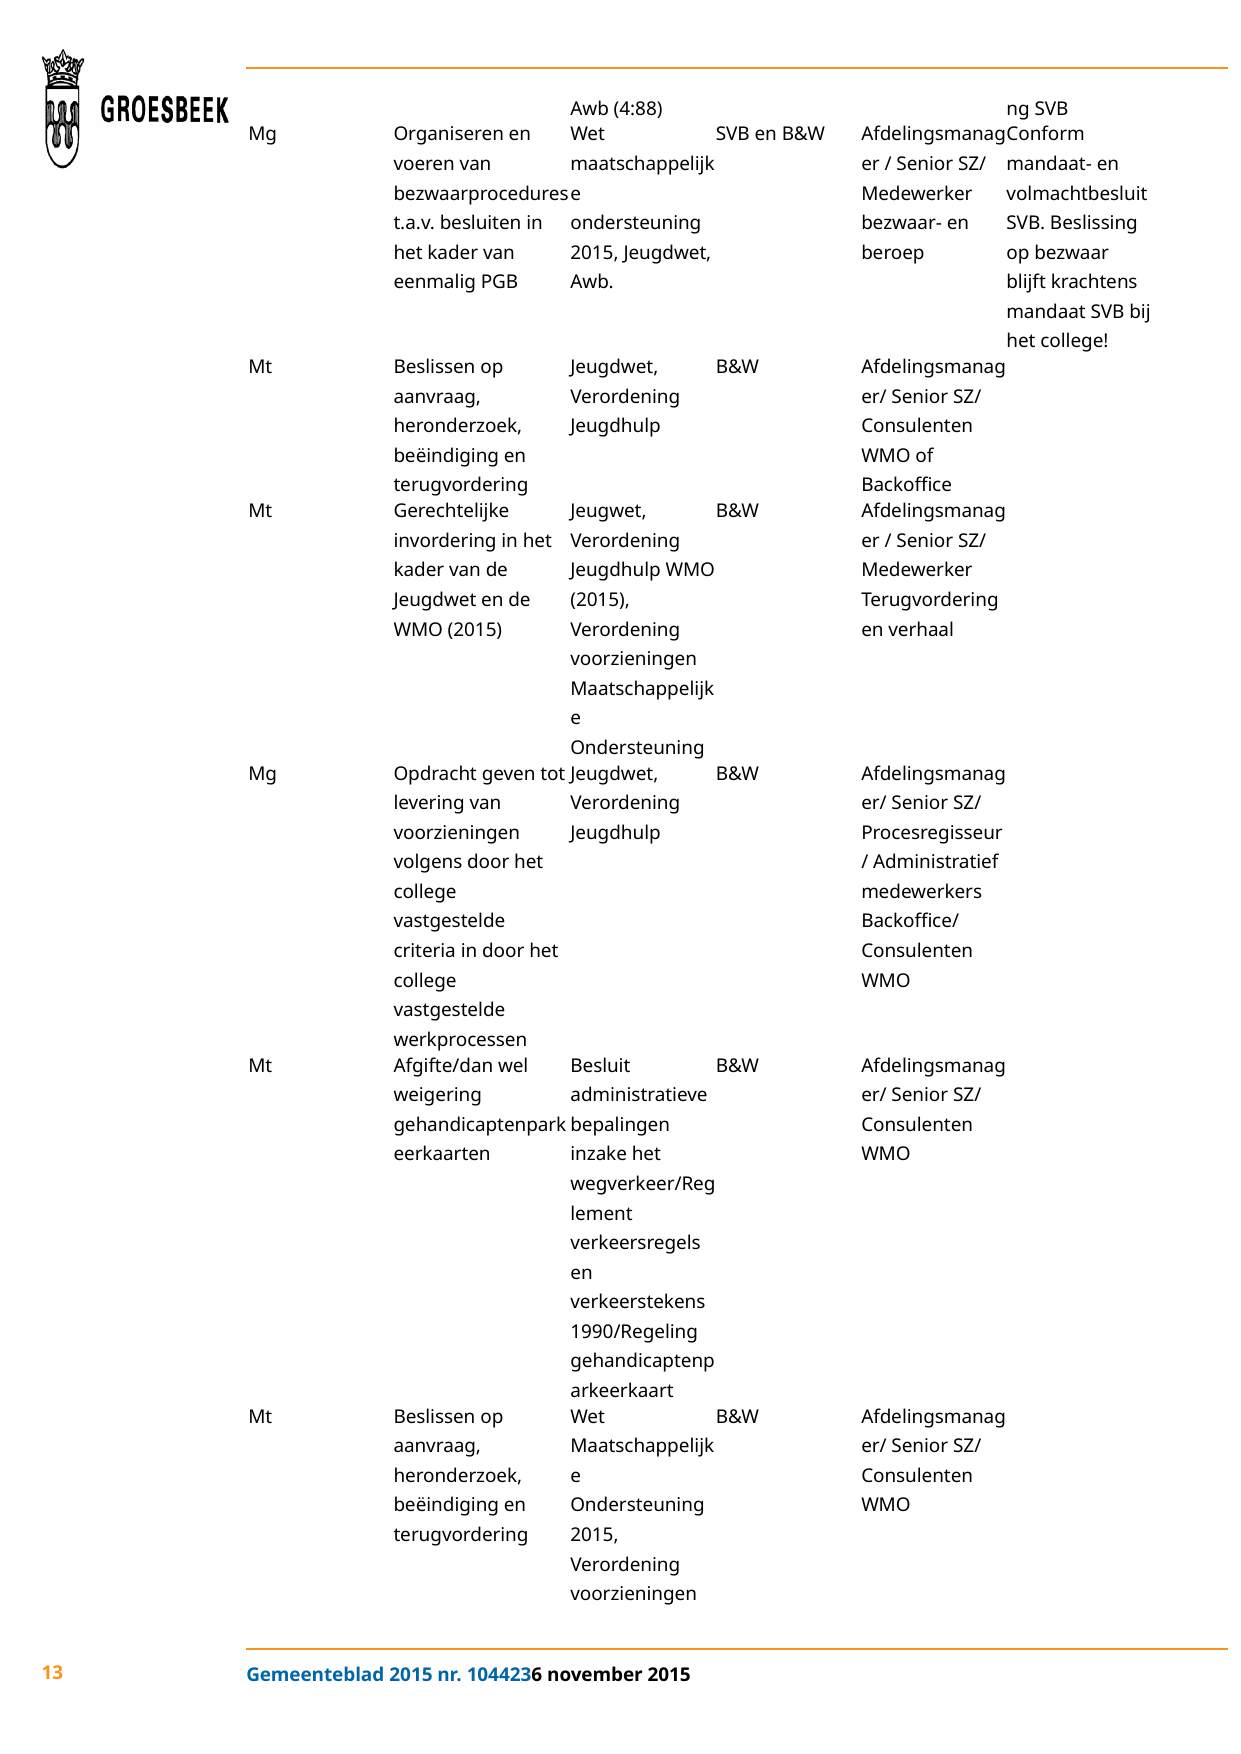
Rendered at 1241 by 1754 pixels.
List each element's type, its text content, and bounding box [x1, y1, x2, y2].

table_cell Organiseren en voeren van bezwaarprocedures t.a.v. besluiten in het kader van eenmalig PGB [393, 121, 570, 353]
table_cell SVB en B&W [716, 121, 861, 353]
table_cell [248, 95, 393, 121]
table_cell [393, 95, 570, 121]
table_cell Opdracht geven tot levering van voorzieningen volgens door het college vastgestelde criteria in door het college vastgestelde werkprocessen [393, 760, 570, 1052]
table_cell Afdelingsmanager / Senior SZ/ Medewerker Terugvordering en verhaal [861, 498, 1006, 760]
table_cell Afdelingsmanager/ Senior SZ/ Consulenten WMO [861, 1052, 1006, 1403]
table_cell Wet maatschappelijke ondersteuning 2015, Jeugdwet, Awb. [570, 121, 716, 353]
table_cell Conform mandaat- en volmachtbesluit SVB. Beslissing op bezwaar blijft krachtens mandaat SVB bij het college! [1006, 121, 1152, 353]
table_cell [1006, 1052, 1152, 1403]
table_cell Afdelingsmanager / Senior SZ/ Medewerker bezwaar- en beroep [861, 121, 1006, 353]
table_cell B&W [716, 1052, 861, 1403]
table_cell Mt [248, 1052, 393, 1403]
table_cell Besluit administratieve bepalingen inzake het wegverkeer/Reglement verkeersregels en verkeerstekens 1990/Regeling gehandicaptenparkeerkaart [570, 1052, 716, 1403]
table_cell [861, 95, 1006, 121]
table_cell Mt [248, 498, 393, 760]
table_cell Afdelingsmanager/ Senior SZ/ Procesregisseur/ Administratief medewerkers Backoffice/ Consulenten WMO [861, 760, 1006, 1052]
table_cell Awb (4:88) [570, 95, 716, 121]
table_cell Gerechtelijke invordering in het kader van de Jeugdwet en de WMO (2015) [393, 498, 570, 760]
table_cell Jeugdwet, Verordening Jeugdhulp [570, 353, 716, 497]
table_cell Mg [248, 760, 393, 1052]
table_cell [1006, 353, 1152, 497]
table_cell Jeugwet, Verordening Jeugdhulp WMO (2015), Verordening voorzieningen Maatschappelijke Ondersteuning [570, 498, 716, 760]
table_cell Afgifte/dan wel weigering gehandicaptenparkeerkaarten [393, 1052, 570, 1403]
table_cell Mt [248, 1403, 393, 1606]
table_cell Beslissen op aanvraag, heronderzoek, beëindiging en terugvordering [393, 353, 570, 497]
table_cell Beslissen op aanvraag, heronderzoek, beëindiging en terugvordering [393, 1403, 570, 1606]
table_cell [1006, 498, 1152, 760]
table_cell Wet Maatschappelijke Ondersteuning 2015, Verordening voorzieningen [570, 1403, 716, 1606]
table_cell B&W [716, 353, 861, 497]
table_cell B&W [716, 760, 861, 1052]
table_cell B&W [716, 498, 861, 760]
table_cell Afdelingsmanager/ Senior SZ/ Consulenten WMO [861, 1403, 1006, 1606]
table_cell Mt [248, 353, 393, 497]
picture [41, 47, 231, 172]
table_cell [716, 95, 861, 121]
table_cell B&W [716, 1403, 861, 1606]
table_cell Afdelingsmanager/ Senior SZ/ Consulenten WMO of Backoffice [861, 353, 1006, 497]
table_cell Jeugdwet, Verordening Jeugdhulp [570, 760, 716, 1052]
table_cell Mg [248, 121, 393, 353]
table_cell [1006, 1403, 1152, 1606]
table_cell [1006, 760, 1152, 1052]
table_cell ng SVB [1006, 95, 1152, 121]
